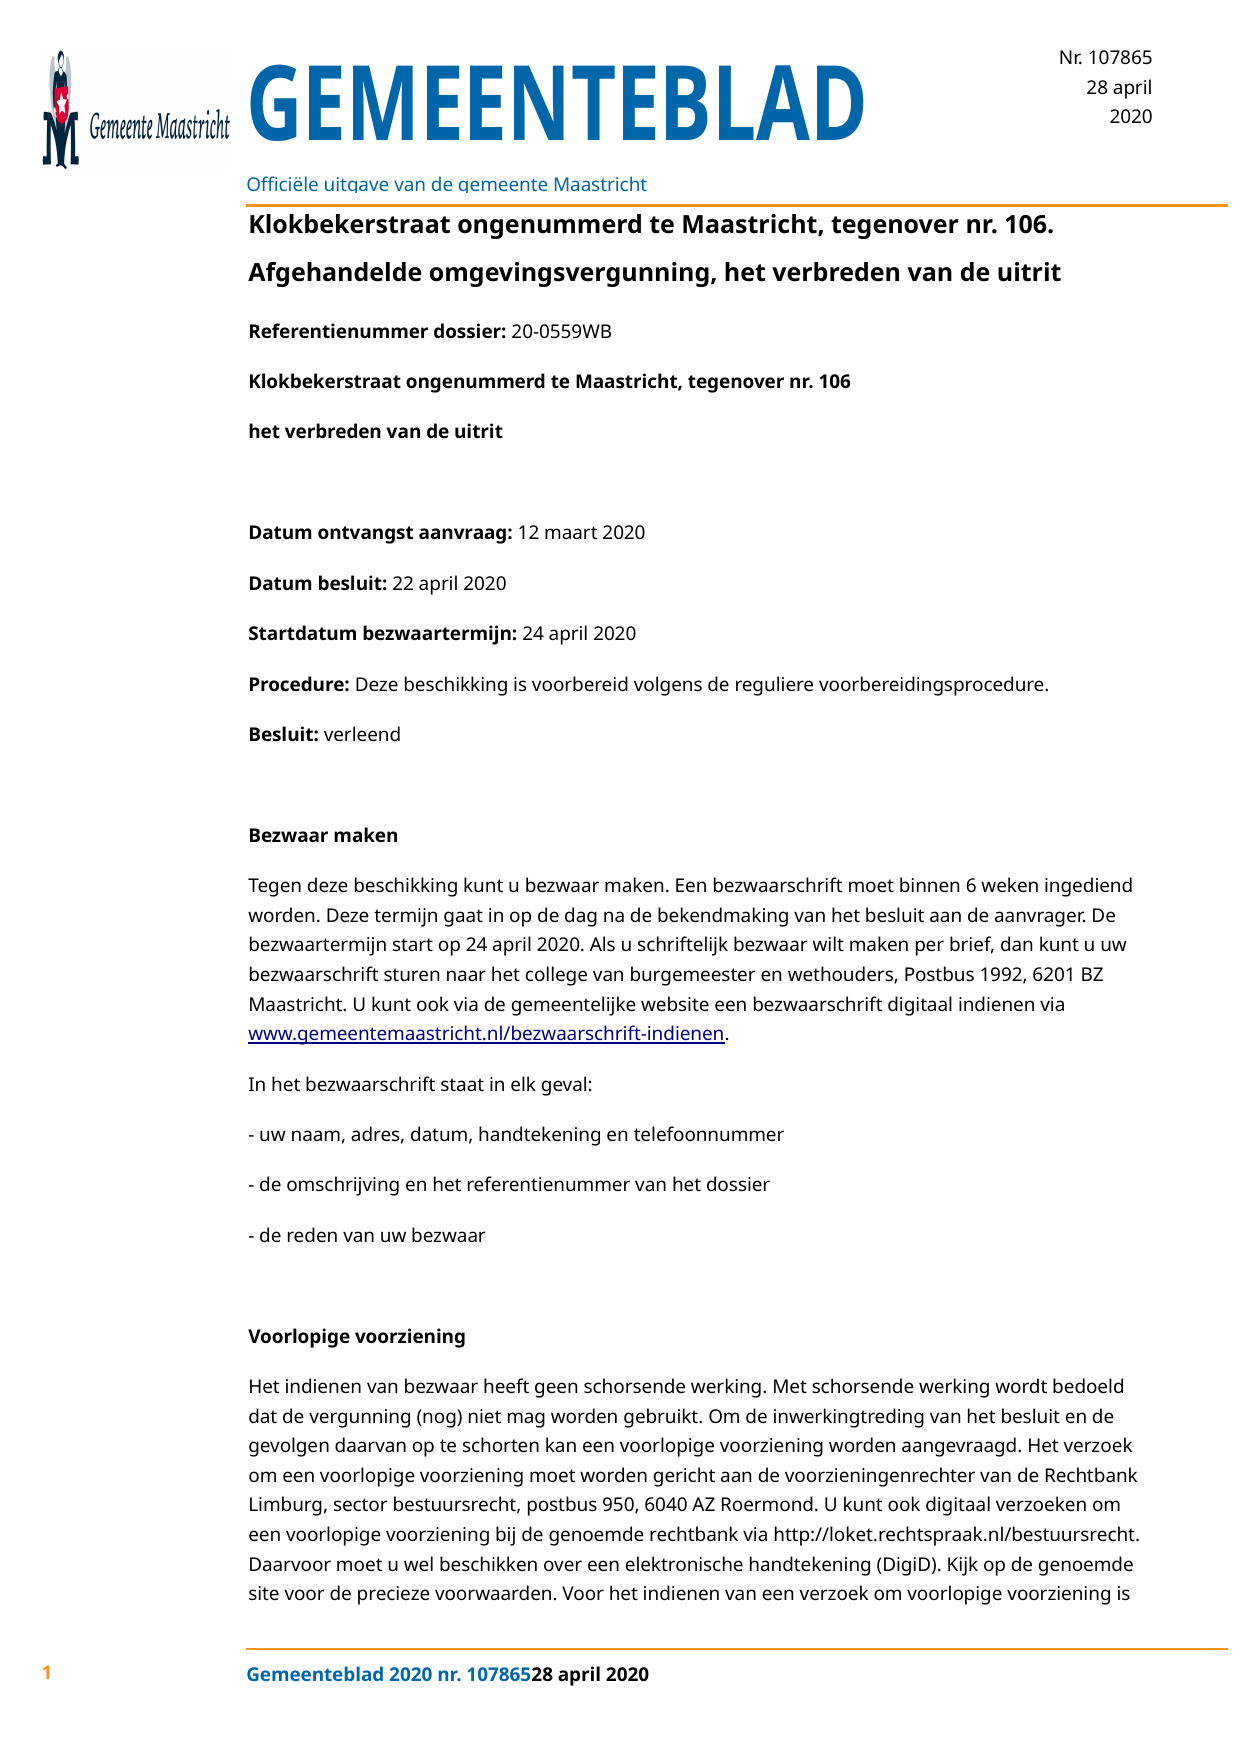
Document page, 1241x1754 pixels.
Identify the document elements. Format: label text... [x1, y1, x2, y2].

text Datum besluit: 22 april 2020 [248, 570, 1152, 596]
text - de reden van uw bezwaar [248, 1222, 1152, 1248]
text Procedure: Deze beschikking is voorbereid volgens de reguliere voorbereidingsprocedure. [248, 671, 1152, 697]
text Referentienummer dossier: 20-0559WB [248, 318, 1152, 344]
text Klokbekerstraat ongenummerd te Maastricht, tegenover nr. 106 [248, 368, 1152, 394]
text Bezwaar maken [248, 822, 1152, 848]
text Het indienen van bezwaar heeft geen schorsende werking. Met schorsende werking wordt bedoeld dat de vergunning (nog) niet mag worden gebruikt. Om de inwerkingtreding van het besluit en de gevolgen daarvan op te schorten kan een voorlopige voorziening worden aangevraagd. Het verzoek om een voorlopige voorziening moet worden gericht aan de voorzieningenrechter van de Rechtbank Limburg, sector bestuursrecht, postbus 950, 6040 AZ Roermond. U kunt ook digitaal verzoeken om een voorlopige voorziening bij de genoemde rechtbank via http://loket.rechtspraak.nl/bestuursrecht. Daarvoor moet u wel beschikken over een elektronische handtekening (DigiD). Kijk op de genoemde site voor de precieze voorwaarden. Voor het indienen van een verzoek om voorlopige voorziening is [248, 1373, 1152, 1606]
text Klokbekerstraat ongenummerd te Maastricht, tegenover nr. 106. Afgehandelde omgevingsvergunning, het verbreden van de uitrit [248, 207, 1152, 288]
text Tegen deze beschikking kunt u bezwaar maken. Een bezwaarschrift moet binnen 6 weken ingediend worden. Deze termijn gaat in op de dag na de bekendmaking van het besluit aan de aanvrager. De bezwaartermijn start op 24 april 2020. Als u schriftelijk bezwaar wilt maken per brief, dan kunt u uw bezwaarschrift sturen naar het college van burgemeester en wethouders, Postbus 1992, 6201 BZ Maastricht. U kunt ook via de gemeentelijke website een bezwaarschrift digitaal indienen via www.gemeentemaastricht.nl/bezwaarschrift-indienen. [248, 872, 1152, 1046]
text In het bezwaarschrift staat in elk geval: [248, 1071, 1152, 1097]
text Besluit: verleend [248, 721, 1152, 747]
picture [41, 47, 231, 172]
text - de omschrijving en het referentienummer van het dossier [248, 1172, 1152, 1197]
text Startdatum bezwaartermijn: 24 april 2020 [248, 620, 1152, 646]
text Datum ontvangst aanvraag: 12 maart 2020 [248, 519, 1152, 545]
text - uw naam, adres, datum, handtekening en telefoonnummer [248, 1121, 1152, 1147]
text Voorlopige voorziening [248, 1323, 1152, 1349]
text het verbreden van de uitrit [248, 419, 1152, 444]
